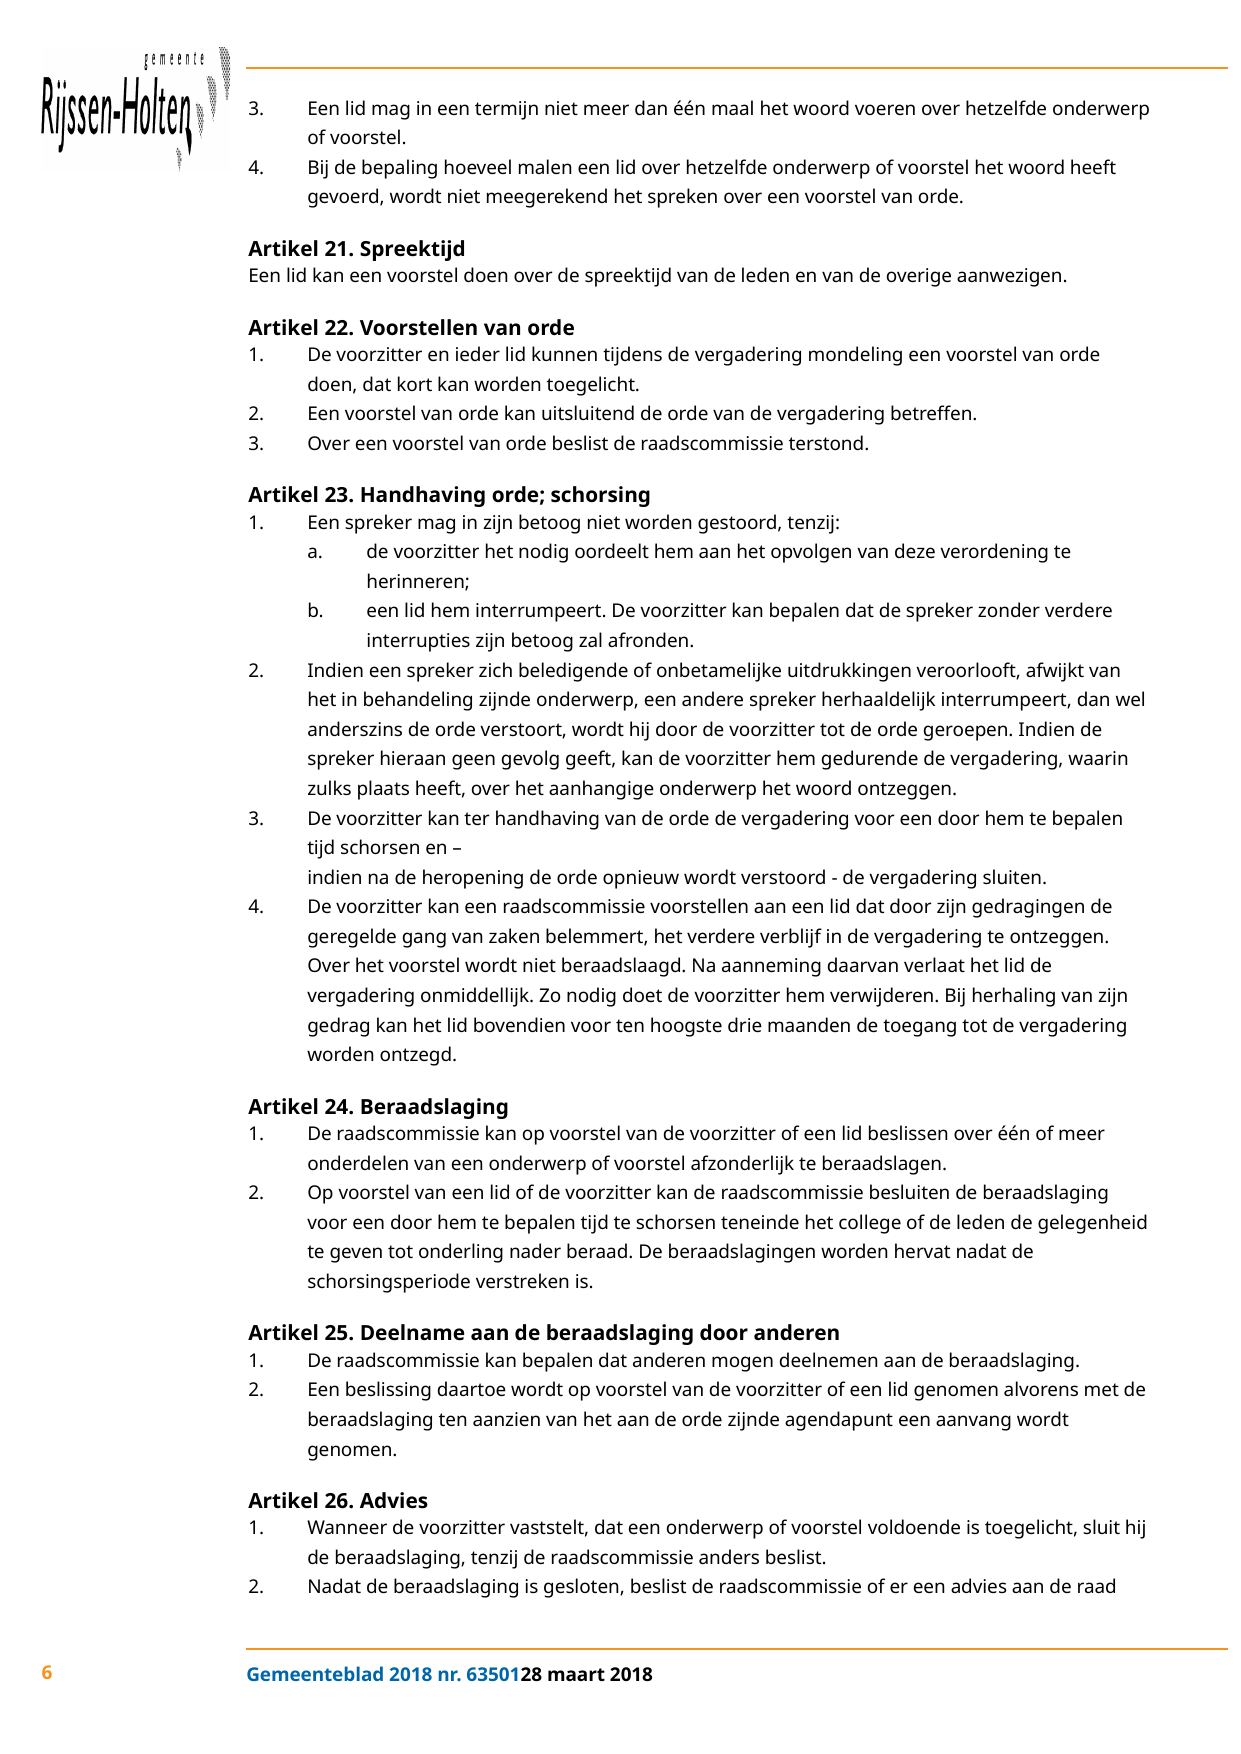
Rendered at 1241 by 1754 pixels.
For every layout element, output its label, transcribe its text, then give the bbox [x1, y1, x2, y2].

text Artikel 23. Handhaving orde; schorsing [248, 480, 1152, 509]
list Een beslissing daartoe wordt op voorstel van de voorzitter of een lid genomen alvorens met de beraadslaging ten aanzien van het aan de orde zijnde agendapunt een aanvang wordt genomen. [248, 1377, 1152, 1461]
list Een lid mag in een termijn niet meer dan één maal het woord voeren over hetzelfde onderwerp of voorstel. [248, 95, 1152, 150]
list Nadat de beraadslaging is gesloten, beslist de raadscommissie of er een advies aan de raad [248, 1574, 1152, 1599]
list Op voorstel van een lid of de voorzitter kan de raadscommissie besluiten de beraadslaging voor een door hem te bepalen tijd te schorsen teneinde het college of de leden de gelegenheid te geven tot onderling nader beraad. De beraadslagingen worden hervat nadat de schorsingsperiode verstreken is. [248, 1179, 1152, 1294]
list een lid hem interrumpeert. De voorzitter kan bepalen dat de spreker zonder verdere interrupties zijn betoog zal afronden. [307, 598, 1152, 653]
text Artikel 25. Deelname aan de beraadslaging door anderen [248, 1318, 1152, 1347]
text Artikel 22. Voorstellen van orde [248, 313, 1152, 341]
list Indien een spreker zich beledigende of onbetamelijke uitdrukkingen veroorlooft, afwijkt van het in behandeling zijnde onderwerp, een andere spreker herhaaldelijk interrumpeert, dan wel anderszins de orde verstoort, wordt hij door de voorzitter tot de orde geroepen. Indien de spreker hieraan geen gevolg geeft, kan de voorzitter hem gedurende de vergadering, waarin zulks plaats heeft, over het aanhangige onderwerp het woord ontzeggen. [248, 657, 1152, 801]
list De voorzitter kan een raadscommissie voorstellen aan een lid dat door zijn gedragingen de geregelde gang van zaken belemmert, het verdere verblijf in de vergadering te ontzeggen. [248, 893, 1152, 949]
list De voorzitter kan ter handhaving van de orde de vergadering voor een door hem te bepalen tijd schorsen en – [248, 805, 1152, 860]
list indien na de heropening de orde opnieuw wordt verstoord - de vergadering sluiten. [248, 864, 1152, 889]
list De voorzitter en ieder lid kunnen tijdens de vergadering mondeling een voorstel van orde doen, dat kort kan worden toegelicht. [248, 341, 1152, 397]
text Een lid kan een voorstel doen over de spreektijd van de leden en van de overige aanwezigen. [248, 262, 1152, 288]
text Artikel 24. Beraadslaging [248, 1092, 1152, 1120]
list Een spreker mag in zijn betoog niet worden gestoord, tenzij: [248, 509, 1152, 534]
list De raadscommissie kan bepalen dat anderen mogen deelnemen aan de beraadslaging. [248, 1347, 1152, 1373]
text Artikel 21. Spreektijd [248, 234, 1152, 262]
list Over een voorstel van orde beslist de raadscommissie terstond. [248, 430, 1152, 456]
text Artikel 26. Advies [248, 1486, 1152, 1514]
list Over het voorstel wordt niet beraadslaagd. Na aanneming daarvan verlaat het lid de vergadering onmiddellijk. Zo nodig doet de voorzitter hem verwijderen. Bij herhaling van zijn gedrag kan het lid bovendien voor ten hoogste drie maanden de toegang tot de vergadering worden ontzegd. [248, 953, 1152, 1067]
list De raadscommissie kan op voorstel van de voorzitter of een lid beslissen over één of meer onderdelen van een onderwerp of voorstel afzonderlijk te beraadslagen. [248, 1120, 1152, 1176]
list Een voorstel van orde kan uitsluitend de orde van de vergadering betreffen. [248, 400, 1152, 426]
list de voorzitter het nodig oordeelt hem aan het opvolgen van deze verordening te herinneren; [307, 538, 1152, 594]
picture [41, 47, 231, 172]
list Wanneer de voorzitter vaststelt, dat een onderwerp of voorstel voldoende is toegelicht, sluit hij de beraadslaging, tenzij de raadscommissie anders beslist. [248, 1514, 1152, 1570]
list Bij de bepaling hoeveel malen een lid over hetzelfde onderwerp of voorstel het woord heeft gevoerd, wordt niet meegerekend het spreken over een voorstel van orde. [248, 154, 1152, 209]
